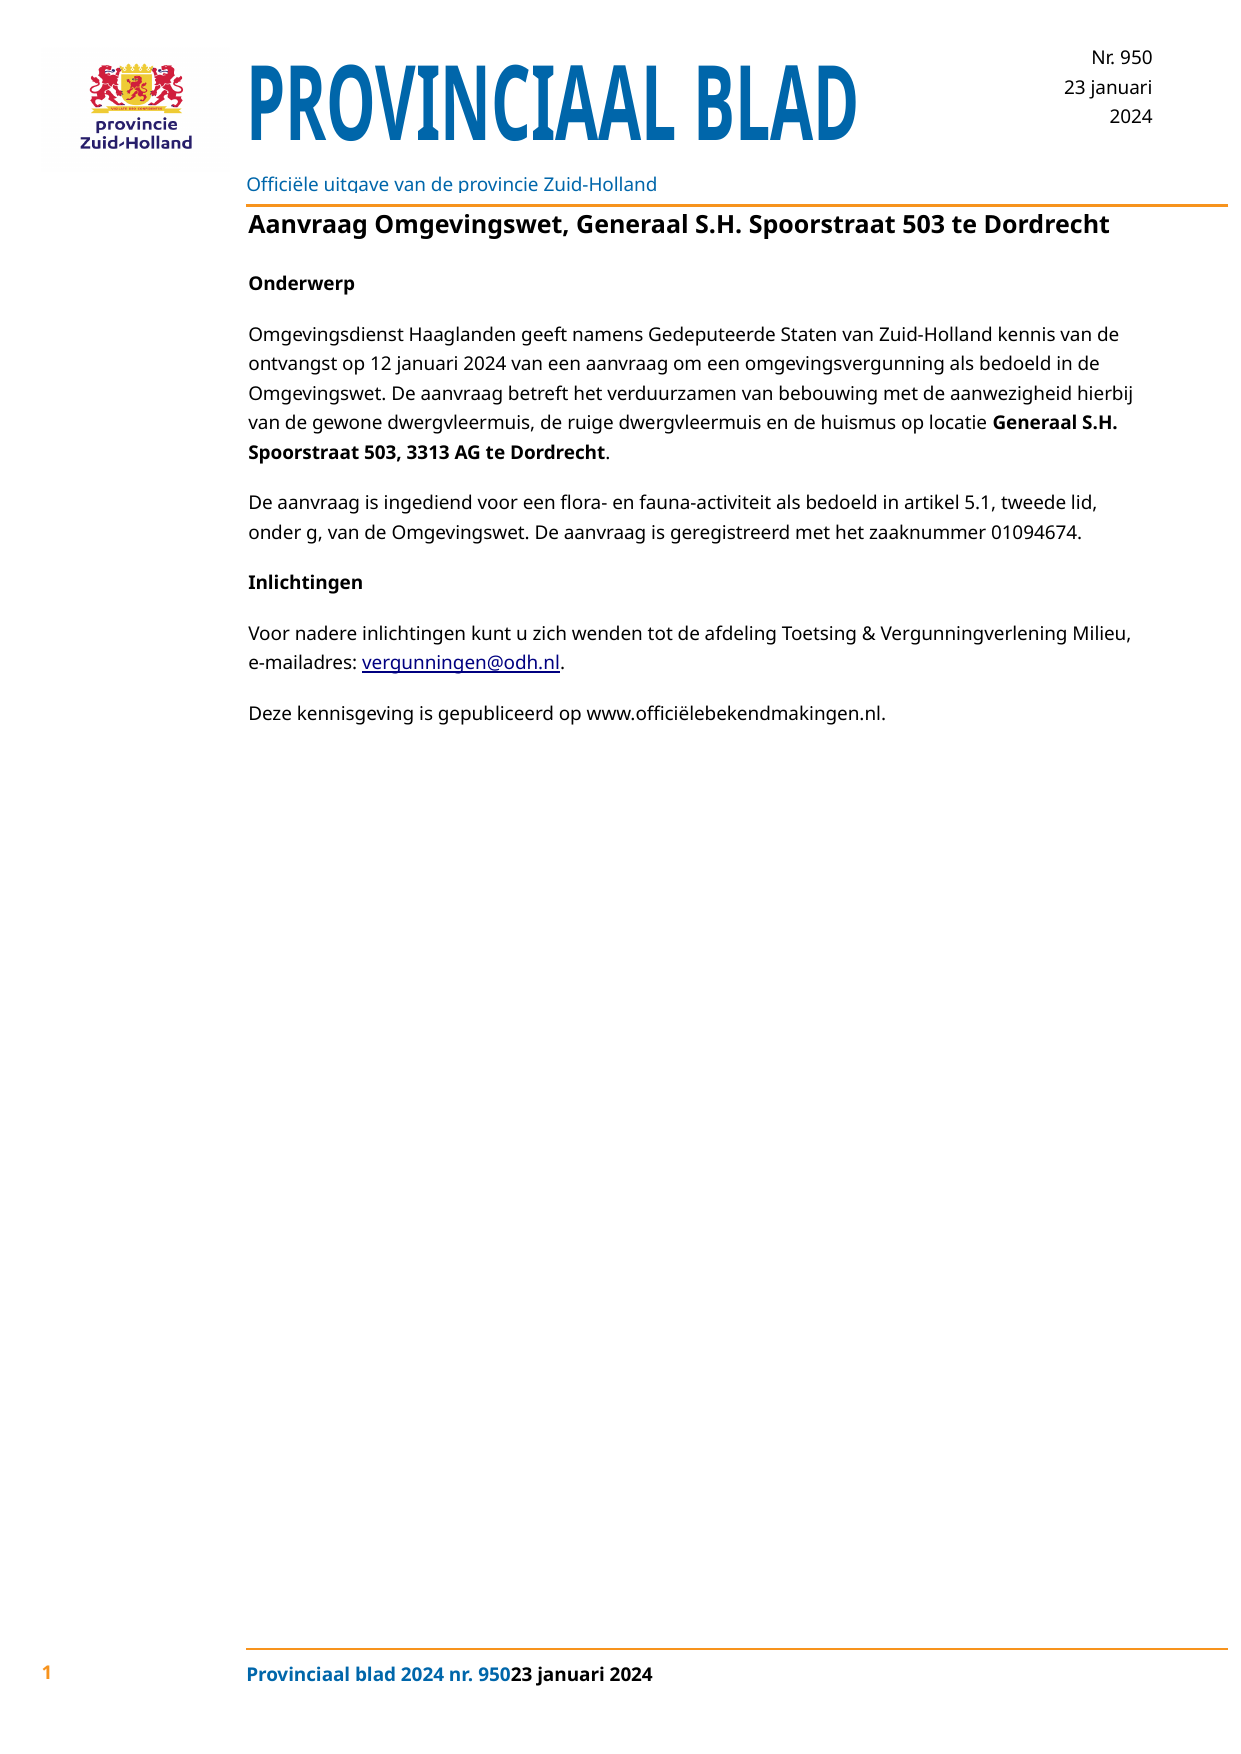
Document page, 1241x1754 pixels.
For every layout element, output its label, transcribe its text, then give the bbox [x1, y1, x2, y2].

picture [41, 47, 231, 172]
text Deze kennisgeving is gepubliceerd op www.officiëlebekendmakingen.nl. [248, 700, 1152, 726]
text Omgevingsdienst Haaglanden geeft namens Gedeputeerde Staten van Zuid-Holland kennis van de ontvangst op 12 januari 2024 van een aanvraag om een omgevingsvergunning als bedoeld in de Omgevingswet. De aanvraag betreft het verduurzamen van bebouwing met de aanwezigheid hierbij van de gewone dwergvleermuis, de ruige dwergvleermuis en de huismus op locatie Generaal S.H. Spoorstraat 503, 3313 AG te Dordrecht. [248, 321, 1152, 465]
text Voor nadere inlichtingen kunt u zich wenden tot de afdeling Toetsing & Vergunningverlening Milieu, e-mailadres: vergunningen@odh.nl. [248, 620, 1152, 675]
text Aanvraag Omgevingswet, Generaal S.H. Spoorstraat 503 te Dordrecht [248, 207, 1152, 241]
text Inlichtingen [248, 569, 1152, 595]
text De aanvraag is ingediend voor een flora- en fauna-activiteit als bedoeld in artikel 5.1, tweede lid, onder g, van de Omgevingswet. De aanvraag is geregistreerd met het zaaknummer 01094674. [248, 489, 1152, 545]
text Onderwerp [248, 270, 1152, 296]
